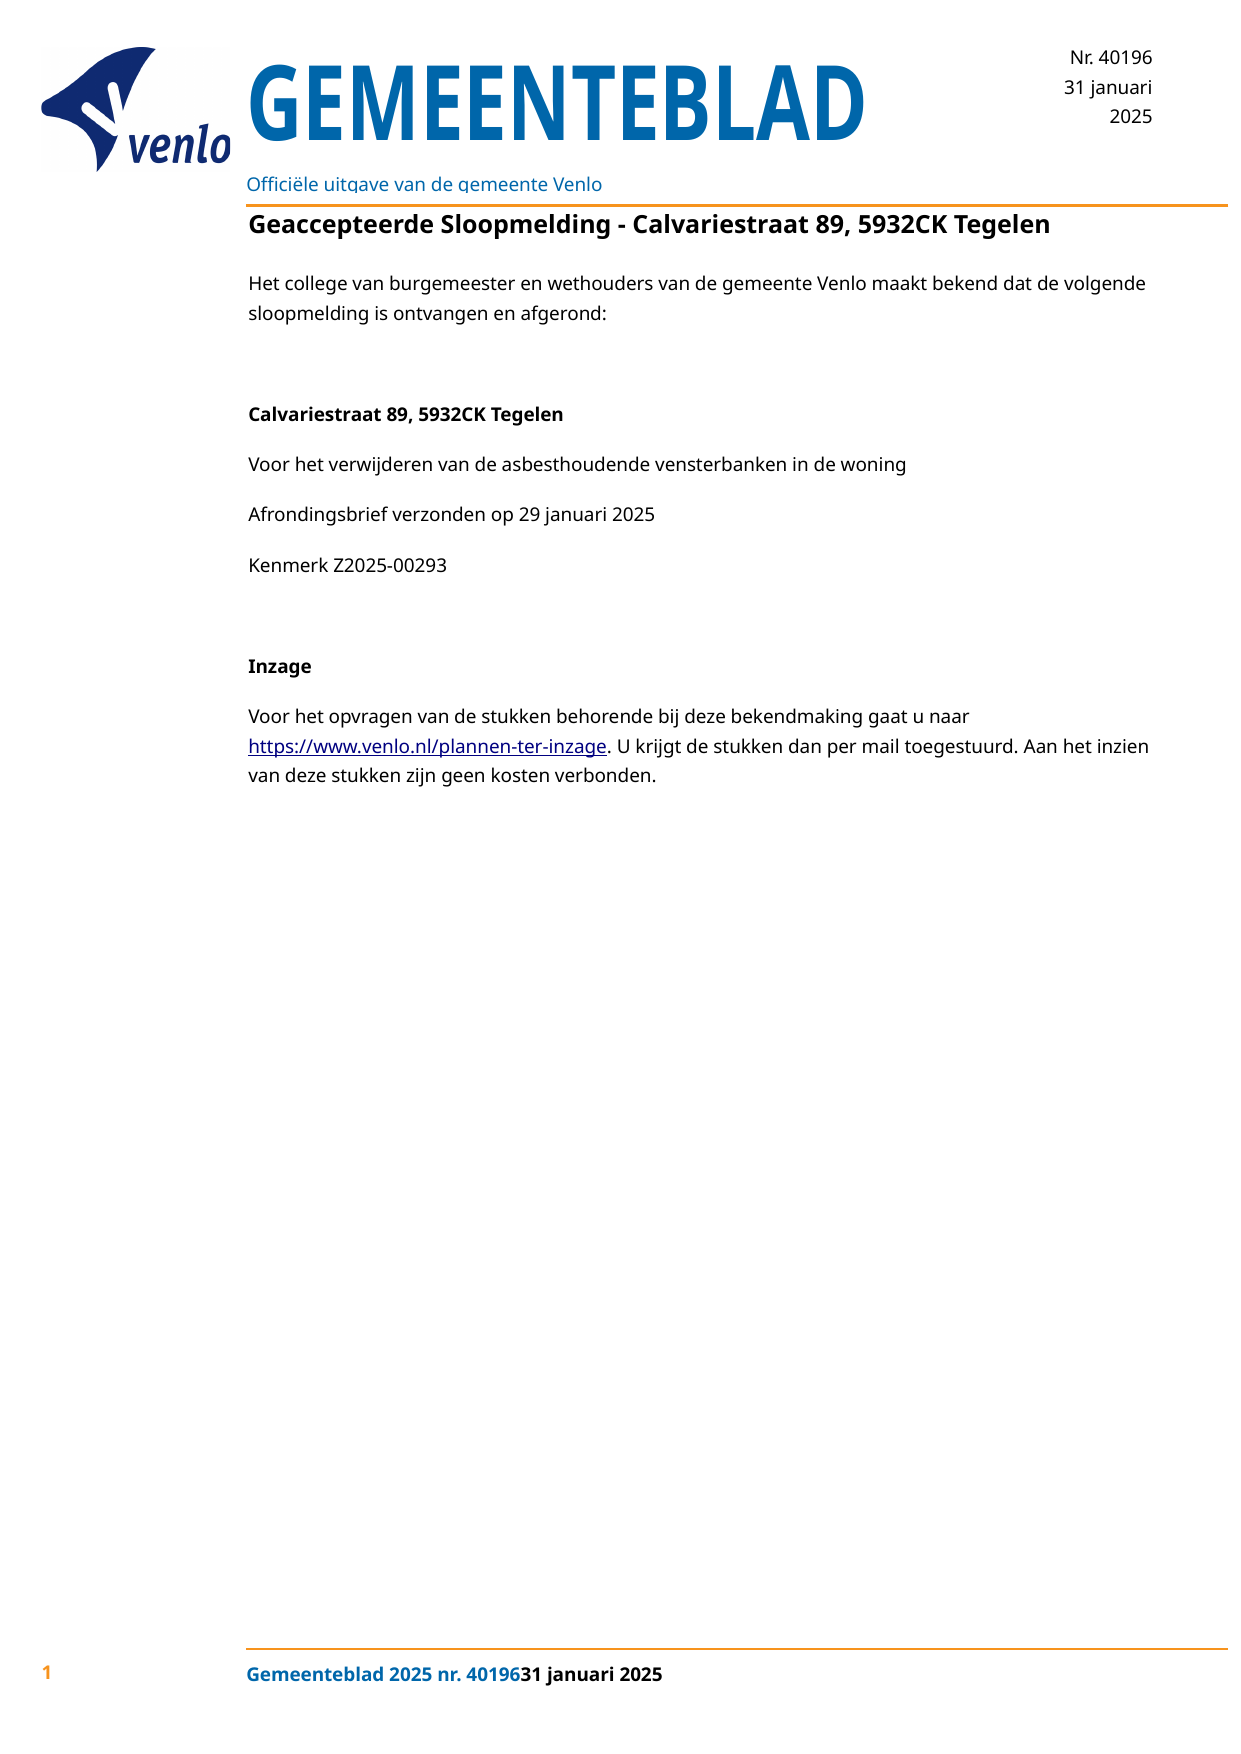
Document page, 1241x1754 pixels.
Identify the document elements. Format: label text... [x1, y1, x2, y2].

text Voor het opvragen van de stukken behorende bij deze bekendmaking gaat u naar https://www.venlo.nl/plannen-ter-inzage. U krijgt de stukken dan per mail toegestuurd. Aan het inzien van deze stukken zijn geen kosten verbonden. [248, 703, 1152, 788]
text Inzage [248, 653, 1152, 678]
text Calvariestraat 89, 5932CK Tegelen [248, 401, 1152, 426]
text Het college van burgemeester en wethouders van de gemeente Venlo maakt bekend dat de volgende sloopmelding is ontvangen en afgerond: [248, 270, 1152, 326]
text Kenmerk Z2025-00293 [248, 552, 1152, 578]
text Voor het verwijderen van de asbesthoudende vensterbanken in de woning [248, 451, 1152, 477]
picture [41, 47, 231, 172]
text Geaccepteerde Sloopmelding - Calvariestraat 89, 5932CK Tegelen [248, 207, 1152, 241]
text Afrondingsbrief verzonden op 29 januari 2025 [248, 502, 1152, 527]
